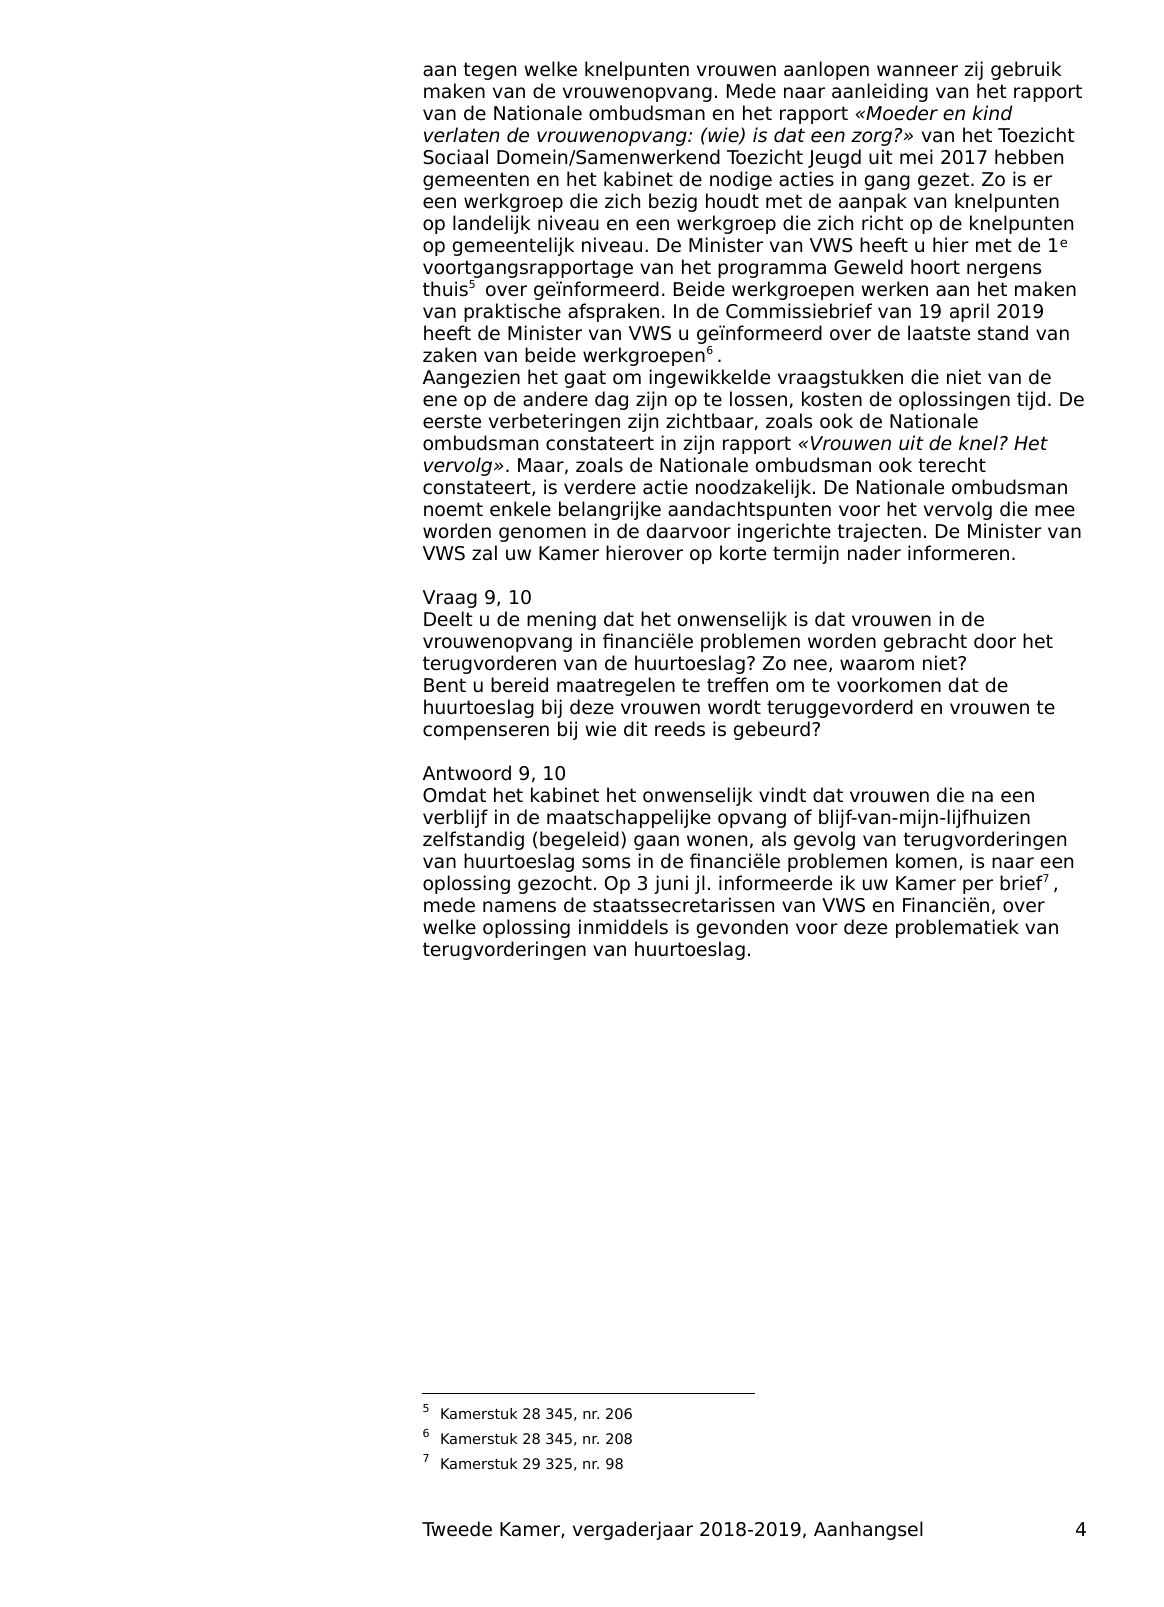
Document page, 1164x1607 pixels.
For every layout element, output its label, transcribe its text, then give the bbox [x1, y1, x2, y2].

text Deelt u de mening dat het onwenselijk is dat vrouwen in de vrouwenopvang in financiële problemen worden gebracht door het terugvorderen van de huurtoeslag? Zo nee, waarom niet? [422, 609, 1087, 675]
text Kamerstuk 29 325, nr. 98 [422, 1452, 1087, 1474]
text Bent u bereid maatregelen te treffen om te voorkomen dat de huurtoeslag bij deze vrouwen wordt teruggevorderd en vrouwen te compenseren bij wie dit reeds is gebeurd? [422, 675, 1087, 741]
text Kamerstuk 28 345, nr. 206 [422, 1402, 1087, 1424]
text aan tegen welke knelpunten vrouwen aanlopen wanneer zij gebruik maken van de vrouwenopvang. Mede naar aanleiding van het rapport van de Nationale ombudsman en het rapport «Moeder en kind verlaten de vrouwenopvang: (wie) is dat een zorg?» van het Toezicht Sociaal Domein/Samenwerkend Toezicht Jeugd uit mei 2017 hebben gemeenten en het kabinet de nodige acties in gang gezet. Zo is er een werkgroep die zich bezig houdt met de aanpak van knelpunten op landelijk niveau en een werkgroep die zich richt op de knelpunten op gemeentelijk niveau. De Minister van VWS heeft u hier met de 1e voortgangsrapportage van het programma Geweld hoort nergens thuis over geïnformeerd. Beide werkgroepen werken aan het maken van praktische afspraken. In de Commissiebrief van 19 april 2019 heeft de Minister van VWS u geïnformeerd over de laatste stand van zaken van beide werkgroepen. [422, 59, 1087, 367]
text Kamerstuk 28 345, nr. 208 [422, 1427, 1087, 1449]
text Omdat het kabinet het onwenselijk vindt dat vrouwen die na een verblijf in de maatschappelijke opvang of blijf-van-mijn-lijfhuizen zelfstandig (begeleid) gaan wonen, als gevolg van terugvorderingen van huurtoeslag soms in de financiële problemen komen, is naar een oplossing gezocht. Op 3 juni jl. informeerde ik uw Kamer per brief, mede namens de staatssecretarissen van VWS en Financiën, over welke oplossing inmiddels is gevonden voor deze problematiek van terugvorderingen van huurtoeslag. [422, 785, 1087, 961]
text Aangezien het gaat om ingewikkelde vraagstukken die niet van de ene op de andere dag zijn op te lossen, kosten de oplossingen tijd. De eerste verbeteringen zijn zichtbaar, zoals ook de Nationale ombudsman constateert in zijn rapport «Vrouwen uit de knel? Het vervolg». Maar, zoals de Nationale ombudsman ook terecht constateert, is verdere actie noodzakelijk. De Nationale ombudsman noemt enkele belangrijke aandachtspunten voor het vervolg die mee worden genomen in de daarvoor ingerichte trajecten. De Minister van VWS zal uw Kamer hierover op korte termijn nader informeren. [422, 367, 1087, 564]
text Vraag 9, 10 [422, 587, 1087, 609]
text Antwoord 9, 10 [422, 763, 1087, 785]
